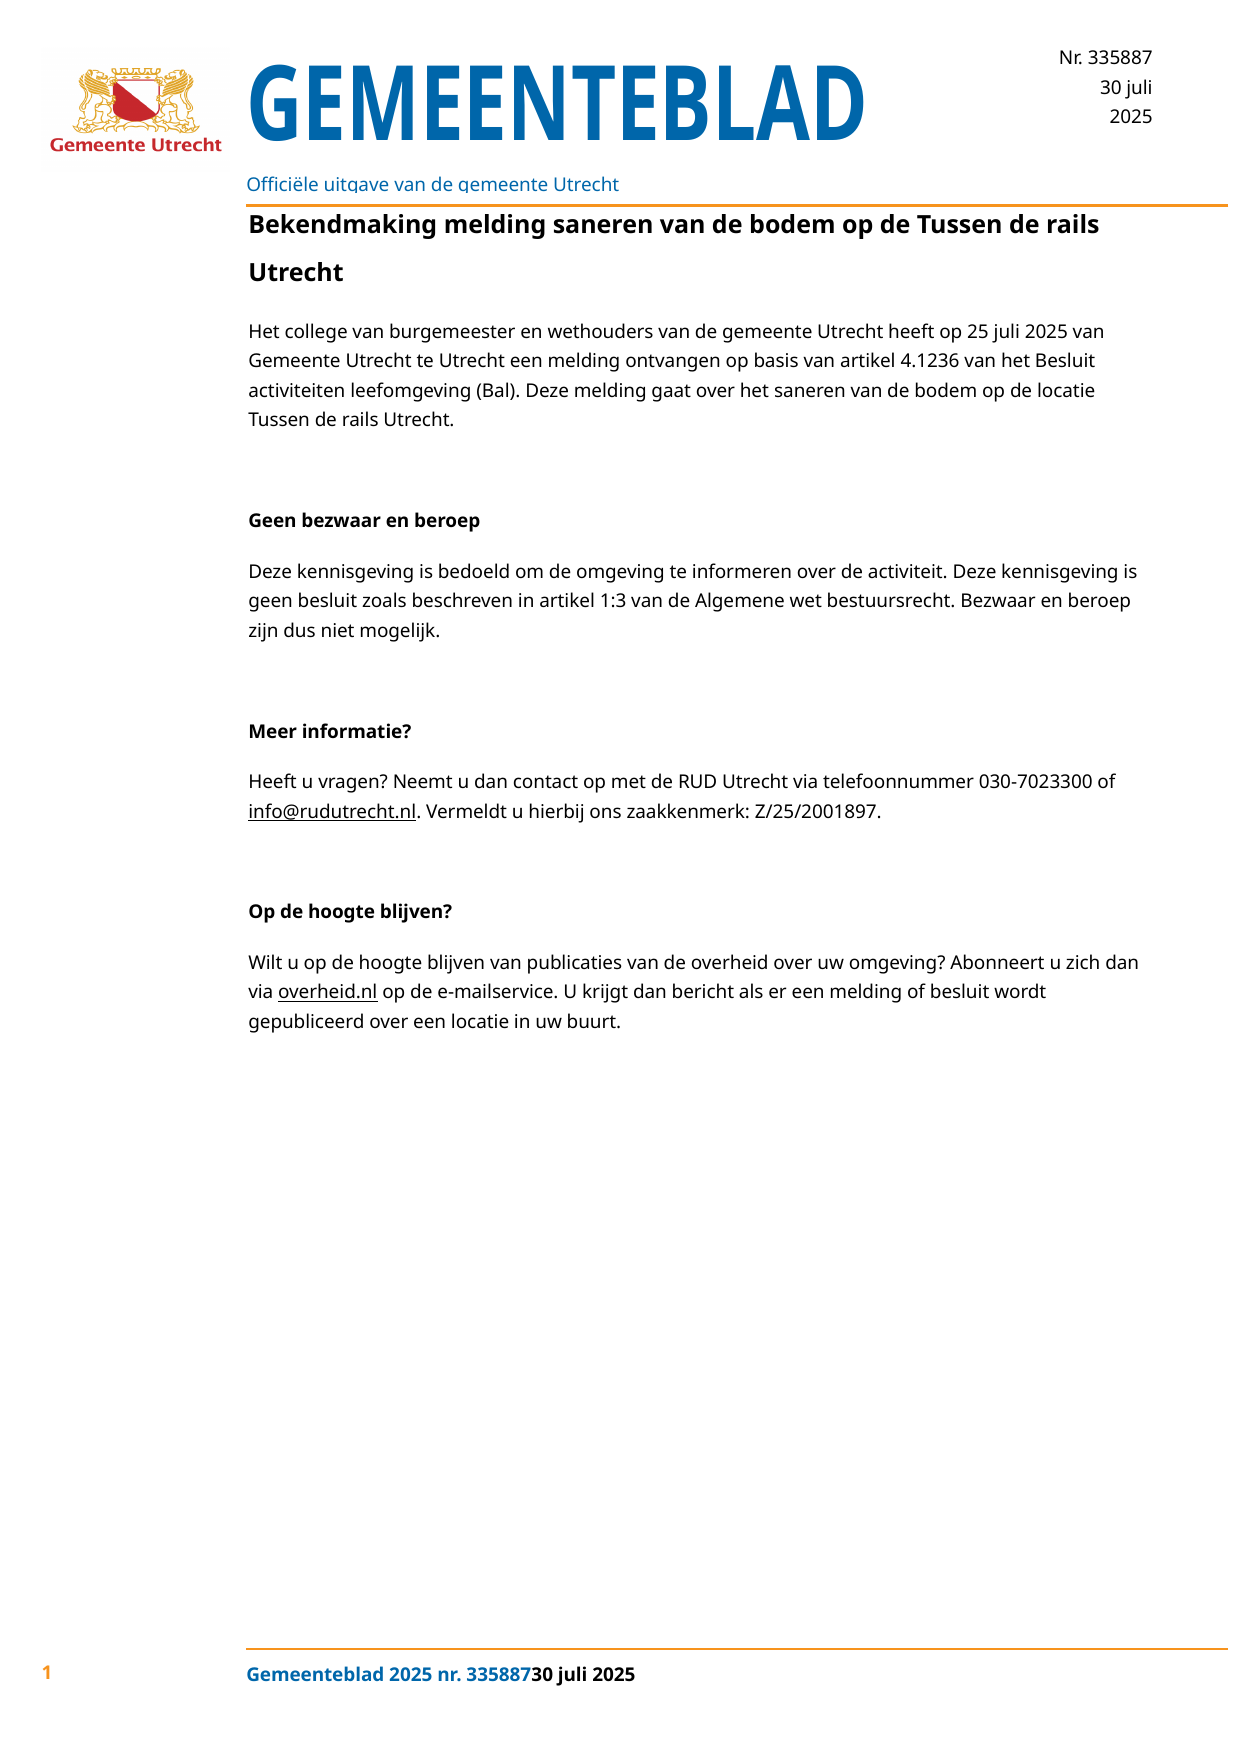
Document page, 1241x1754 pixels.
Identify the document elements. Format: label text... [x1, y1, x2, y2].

text Bekendmaking melding saneren van de bodem op de Tussen de rails Utrecht [248, 207, 1152, 288]
text Deze kennisgeving is bedoeld om de omgeving te informeren over de activiteit. Deze kennisgeving is geen besluit zoals beschreven in artikel 1:3 van de Algemene wet bestuursrecht. Bezwaar en beroep zijn dus niet mogelijk. [248, 558, 1152, 643]
text Heeft u vragen? Neemt u dan contact op met de RUD Utrecht via telefoonnummer 030-7023300 of info@rudutrecht.nl. Vermeldt u hierbij ons zaakkenmerk: Z/25/2001897. [248, 768, 1152, 824]
text Geen bezwaar en beroep [248, 507, 1152, 533]
text Op de hoogte blijven? [248, 899, 1152, 924]
text Meer informatie? [248, 718, 1152, 744]
picture [41, 47, 231, 172]
text Wilt u op de hoogte blijven van publicaties van de overheid over uw omgeving? Abonneert u zich dan via overheid.nl op de e-mailservice. U krijgt dan bericht als er een melding of besluit wordt gepubliceerd over een locatie in uw buurt. [248, 949, 1152, 1034]
text Het college van burgemeester en wethouders van de gemeente Utrecht heeft op 25 juli 2025 van Gemeente Utrecht te Utrecht een melding ontvangen op basis van artikel 4.1236 van het Besluit activiteiten leefomgeving (Bal). Deze melding gaat over het saneren van de bodem op de locatie Tussen de rails Utrecht. [248, 318, 1152, 432]
